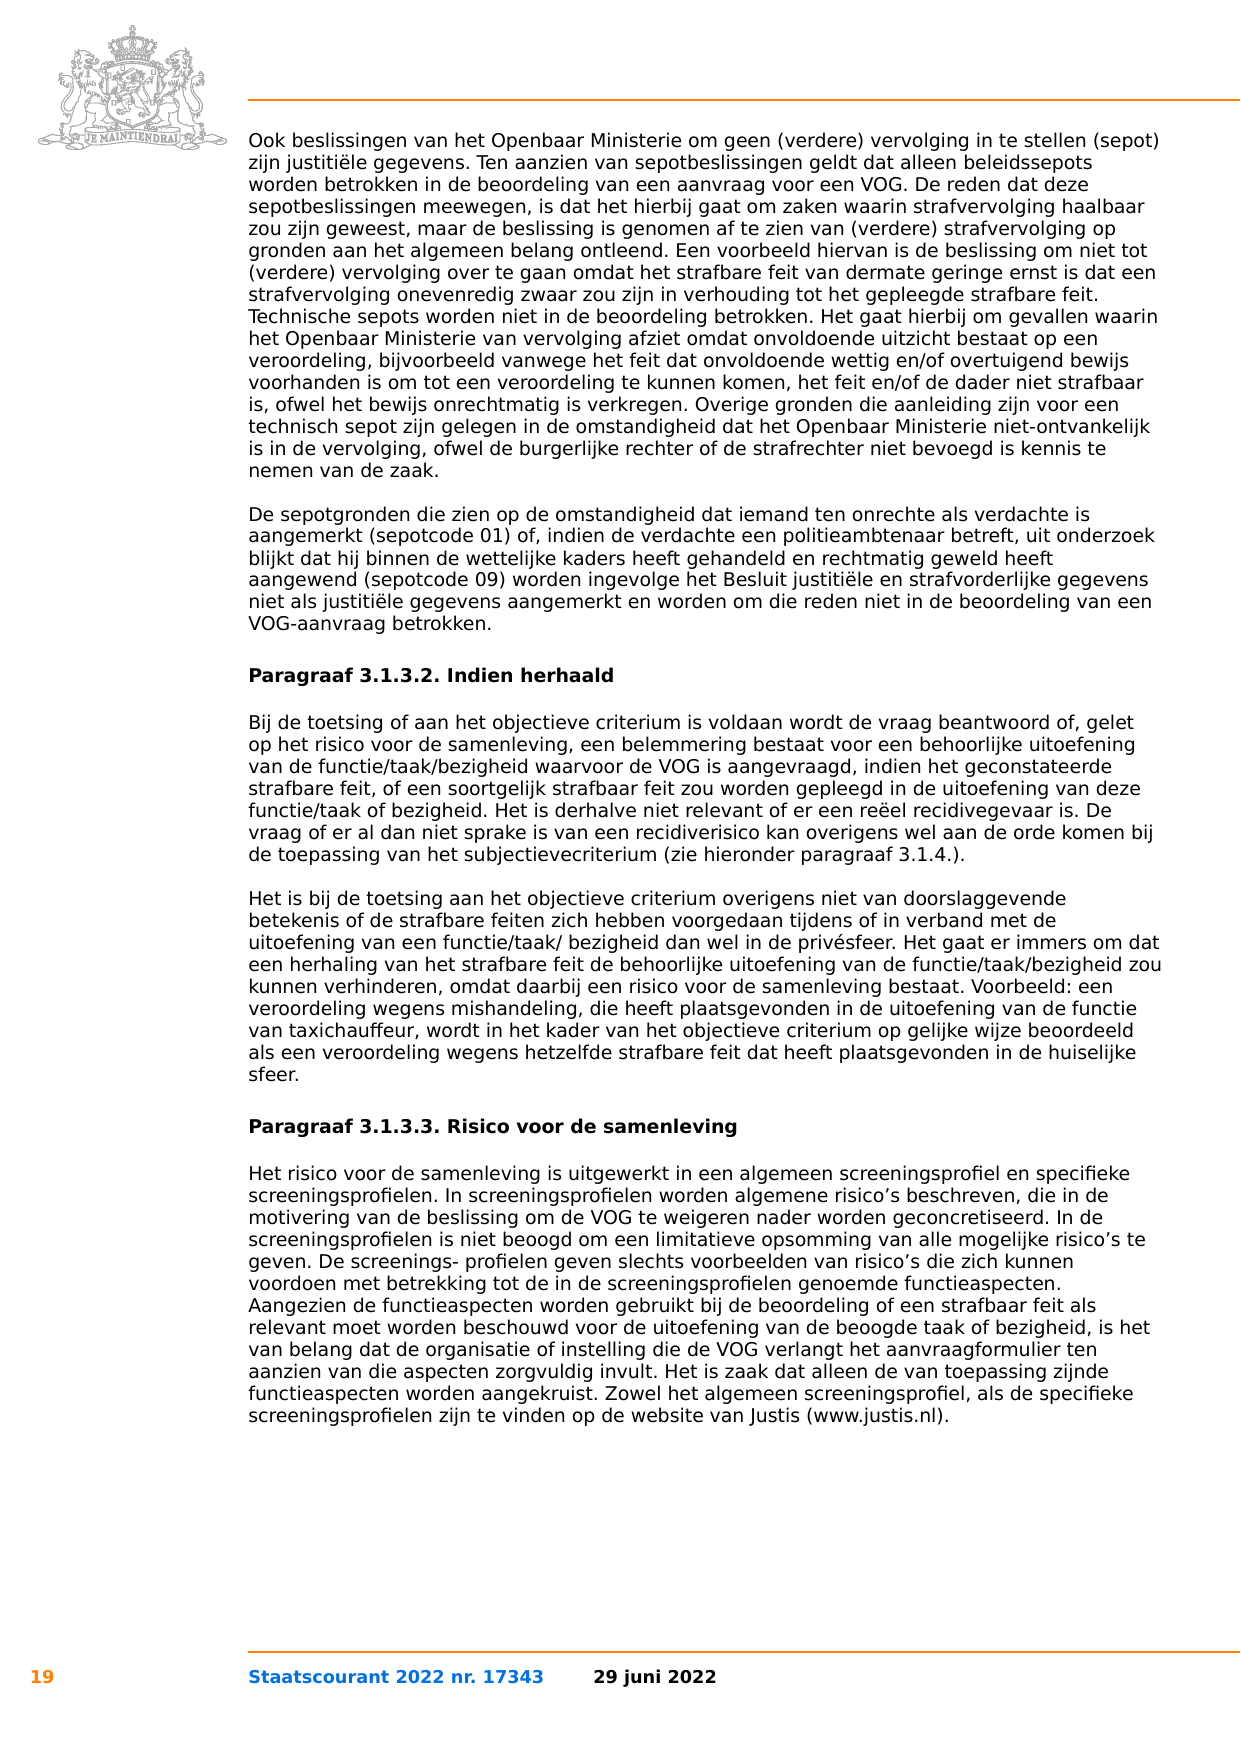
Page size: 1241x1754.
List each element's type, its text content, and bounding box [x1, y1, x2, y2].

text De sepotgronden die zien op de omstandigheid dat iemand ten onrechte als verdachte is aangemerkt (sepotcode 01) of, indien de verdachte een politieambtenaar betreft, uit onderzoek blijkt dat hij binnen de wettelijke kaders heeft gehandeld en rechtmatig geweld heeft aangewend (sepotcode 09) worden ingevolge het Besluit justitiële en strafvorderlijke gegevens niet als justitiële gegevens aangemerkt en worden om die reden niet in de beoordeling van een VOG-aanvraag betrokken. [248, 503, 1163, 635]
text Technische sepots worden niet in de beoordeling betrokken. Het gaat hierbij om gevallen waarin het Openbaar Ministerie van vervolging afziet omdat onvoldoende uitzicht bestaat op een veroordeling, bijvoorbeeld vanwege het feit dat onvoldoende wettig en/of overtuigend bewijs voorhanden is om tot een veroordeling te kunnen komen, het feit en/of de dader niet strafbaar is, ofwel het bewijs onrechtmatig is verkregen. Overige gronden die aanleiding zijn voor een technisch sepot zijn gelegen in de omstandigheid dat het Openbaar Ministerie niet-ontvankelijk is in de vervolging, ofwel de burgerlijke rechter of de strafrechter niet bevoegd is kennis te nemen van de zaak. [248, 306, 1163, 482]
picture [38, 25, 227, 150]
subtitle Paragraaf 3.1.3.2. Indien herhaald [248, 665, 1163, 687]
text Aangezien de functieaspecten worden gebruikt bij de beoordeling of een strafbaar feit als relevant moet worden beschouwd voor de uitoefening van de beoogde taak of bezigheid, is het van belang dat de organisatie of instelling die de VOG verlangt het aanvraagformulier ten aanzien van die aspecten zorgvuldig invult. Het is zaak dat alleen de van toepassing zijnde functieaspecten worden aangekruist. Zowel het algemeen screeningsprofiel, als de specifieke screeningsprofielen zijn te vinden op de website van Justis (www.justis.nl). [248, 1295, 1163, 1427]
text Het risico voor de samenleving is uitgewerkt in een algemeen screeningsprofiel en specifieke screeningsprofielen. In screeningsprofielen worden algemene risico’s beschreven, die in de motivering van de beslissing om de VOG te weigeren nader worden geconcretiseerd. In de screeningsprofielen is niet beoogd om een limitatieve opsomming van alle mogelijke risico’s te geven. De screenings- profielen geven slechts voorbeelden van risico’s die zich kunnen voordoen met betrekking tot de in de screeningsprofielen genoemde functieaspecten. [248, 1163, 1163, 1295]
text Bij de toetsing of aan het objectieve criterium is voldaan wordt de vraag beantwoord of, gelet op het risico voor de samenleving, een belemmering bestaat voor een behoorlijke uitoefening van de functie/taak/bezigheid waarvoor de VOG is aangevraagd, indien het geconstateerde strafbare feit, of een soortgelijk strafbaar feit zou worden gepleegd in de uitoefening van deze functie/taak of bezigheid. Het is derhalve niet relevant of er een reëel recidivegevaar is. De vraag of er al dan niet sprake is van een recidiverisico kan overigens wel aan de orde komen bij de toepassing van het subjectievecriterium (zie hieronder paragraaf 3.1.4.). [248, 712, 1163, 866]
subtitle Paragraaf 3.1.3.3. Risico voor de samenleving [248, 1116, 1163, 1138]
text Het is bij de toetsing aan het objectieve criterium overigens niet van doorslaggevende betekenis of de strafbare feiten zich hebben voorgedaan tijdens of in verband met de uitoefening van een functie/taak/ bezigheid dan wel in de privésfeer. Het gaat er immers om dat een herhaling van het strafbare feit de behoorlijke uitoefening van de functie/taak/bezigheid zou kunnen verhinderen, omdat daarbij een risico voor de samenleving bestaat. Voorbeeld: een veroordeling wegens mishandeling, die heeft plaatsgevonden in de uitoefening van de functie van taxichauffeur, wordt in het kader van het objectieve criterium op gelijke wijze beoordeeld als een veroordeling wegens hetzelfde strafbare feit dat heeft plaatsgevonden in de huiselijke sfeer. [248, 888, 1163, 1086]
text Ook beslissingen van het Openbaar Ministerie om geen (verdere) vervolging in te stellen (sepot) zijn justitiële gegevens. Ten aanzien van sepotbeslissingen geldt dat alleen beleidssepots worden betrokken in de beoordeling van een aanvraag voor een VOG. De reden dat deze sepotbeslissingen meewegen, is dat het hierbij gaat om zaken waarin strafvervolging haalbaar zou zijn geweest, maar de beslissing is genomen af te zien van (verdere) strafvervolging op gronden aan het algemeen belang ontleend. Een voorbeeld hiervan is de beslissing om niet tot (verdere) vervolging over te gaan omdat het strafbare feit van dermate geringe ernst is dat een strafvervolging onevenredig zwaar zou zijn in verhouding tot het gepleegde strafbare feit. [248, 130, 1163, 306]
